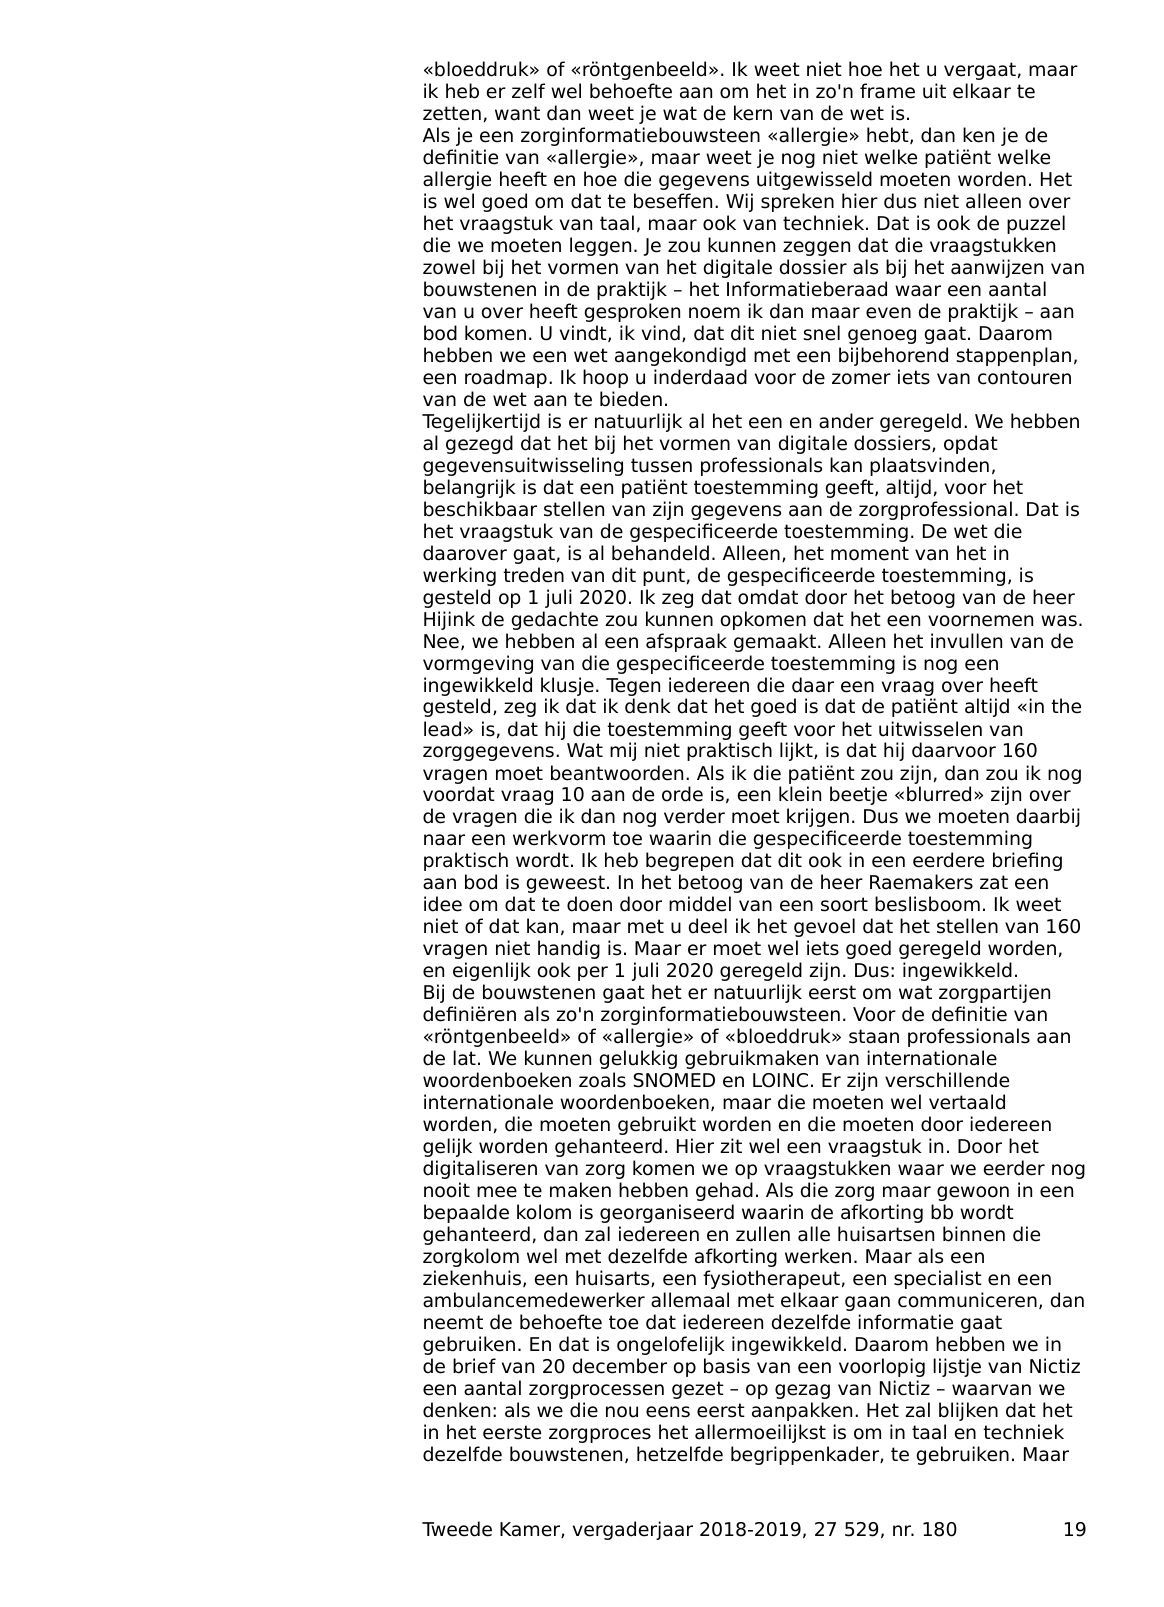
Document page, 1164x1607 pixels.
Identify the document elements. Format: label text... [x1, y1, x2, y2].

text Tegelijkertijd is er natuurlijk al het een en ander geregeld. We hebben al gezegd dat het bij het vormen van digitale dossiers, opdat gegevensuitwisseling tussen professionals kan plaatsvinden, belangrijk is dat een patiënt toestemming geeft, altijd, voor het beschikbaar stellen van zijn gegevens aan de zorgprofessional. Dat is het vraagstuk van de gespecificeerde toestemming. De wet die daarover gaat, is al behandeld. Alleen, het moment van het in werking treden van dit punt, de gespecificeerde toestemming, is gesteld op 1 juli 2020. Ik zeg dat omdat door het betoog van de heer Hijink de gedachte zou kunnen opkomen dat het een voornemen was. Nee, we hebben al een afspraak gemaakt. Alleen het invullen van de vormgeving van die gespecificeerde toestemming is nog een ingewikkeld klusje. Tegen iedereen die daar een vraag over heeft gesteld, zeg ik dat ik denk dat het goed is dat de patiënt altijd «in the lead» is, dat hij die toestemming geeft voor het uitwisselen van zorggegevens. Wat mij niet praktisch lijkt, is dat hij daarvoor 160 vragen moet beantwoorden. Als ik die patiënt zou zijn, dan zou ik nog voordat vraag 10 aan de orde is, een klein beetje «blurred» zijn over de vragen die ik dan nog verder moet krijgen. Dus we moeten daarbij naar een werkvorm toe waarin die gespecificeerde toestemming praktisch wordt. Ik heb begrepen dat dit ook in een eerdere briefing aan bod is geweest. In het betoog van de heer Raemakers zat een idee om dat te doen door middel van een soort beslisboom. Ik weet niet of dat kan, maar met u deel ik het gevoel dat het stellen van 160 vragen niet handig is. Maar er moet wel iets goed geregeld worden, en eigenlijk ook per 1 juli 2020 geregeld zijn. Dus: ingewikkeld. [422, 411, 1087, 982]
text «bloeddruk» of «röntgenbeeld». Ik weet niet hoe het u vergaat, maar ik heb er zelf wel behoefte aan om het in zo'n frame uit elkaar te zetten, want dan weet je wat de kern van de wet is. [422, 59, 1087, 125]
text Als je een zorginformatiebouwsteen «allergie» hebt, dan ken je de definitie van «allergie», maar weet je nog niet welke patiënt welke allergie heeft en hoe die gegevens uitgewisseld moeten worden. Het is wel goed om dat te beseffen. Wij spreken hier dus niet alleen over het vraagstuk van taal, maar ook van techniek. Dat is ook de puzzel die we moeten leggen. Je zou kunnen zeggen dat die vraagstukken zowel bij het vormen van het digitale dossier als bij het aanwijzen van bouwstenen in de praktijk – het Informatieberaad waar een aantal van u over heeft gesproken noem ik dan maar even de praktijk – aan bod komen. U vindt, ik vind, dat dit niet snel genoeg gaat. Daarom hebben we een wet aangekondigd met een bijbehorend stappenplan, een roadmap. Ik hoop u inderdaad voor de zomer iets van contouren van de wet aan te bieden. [422, 125, 1087, 411]
text Bij de bouwstenen gaat het er natuurlijk eerst om wat zorgpartijen definiëren als zo'n zorginformatiebouwsteen. Voor de definitie van «röntgenbeeld» of «allergie» of «bloeddruk» staan professionals aan de lat. We kunnen gelukkig gebruikmaken van internationale woordenboeken zoals SNOMED en LOINC. Er zijn verschillende internationale woordenboeken, maar die moeten wel vertaald worden, die moeten gebruikt worden en die moeten door iedereen gelijk worden gehanteerd. Hier zit wel een vraagstuk in. Door het digitaliseren van zorg komen we op vraagstukken waar we eerder nog nooit mee te maken hebben gehad. Als die zorg maar gewoon in een bepaalde kolom is georganiseerd waarin de afkorting bb wordt gehanteerd, dan zal iedereen en zullen alle huisartsen binnen die zorgkolom wel met dezelfde afkorting werken. Maar als een ziekenhuis, een huisarts, een fysiotherapeut, een specialist en een ambulancemedewerker allemaal met elkaar gaan communiceren, dan neemt de behoefte toe dat iedereen dezelfde informatie gaat gebruiken. En dat is ongelofelijk ingewikkeld. Daarom hebben we in de brief van 20 december op basis van een voorlopig lijstje van Nictiz een aantal zorgprocessen gezet – op gezag van Nictiz – waarvan we denken: als we die nou eens eerst aanpakken. Het zal blijken dat het in het eerste zorgproces het allermoeilijkst is om in taal en techniek dezelfde bouwstenen, hetzelfde begrippenkader, te gebruiken. Maar [422, 982, 1087, 1466]
